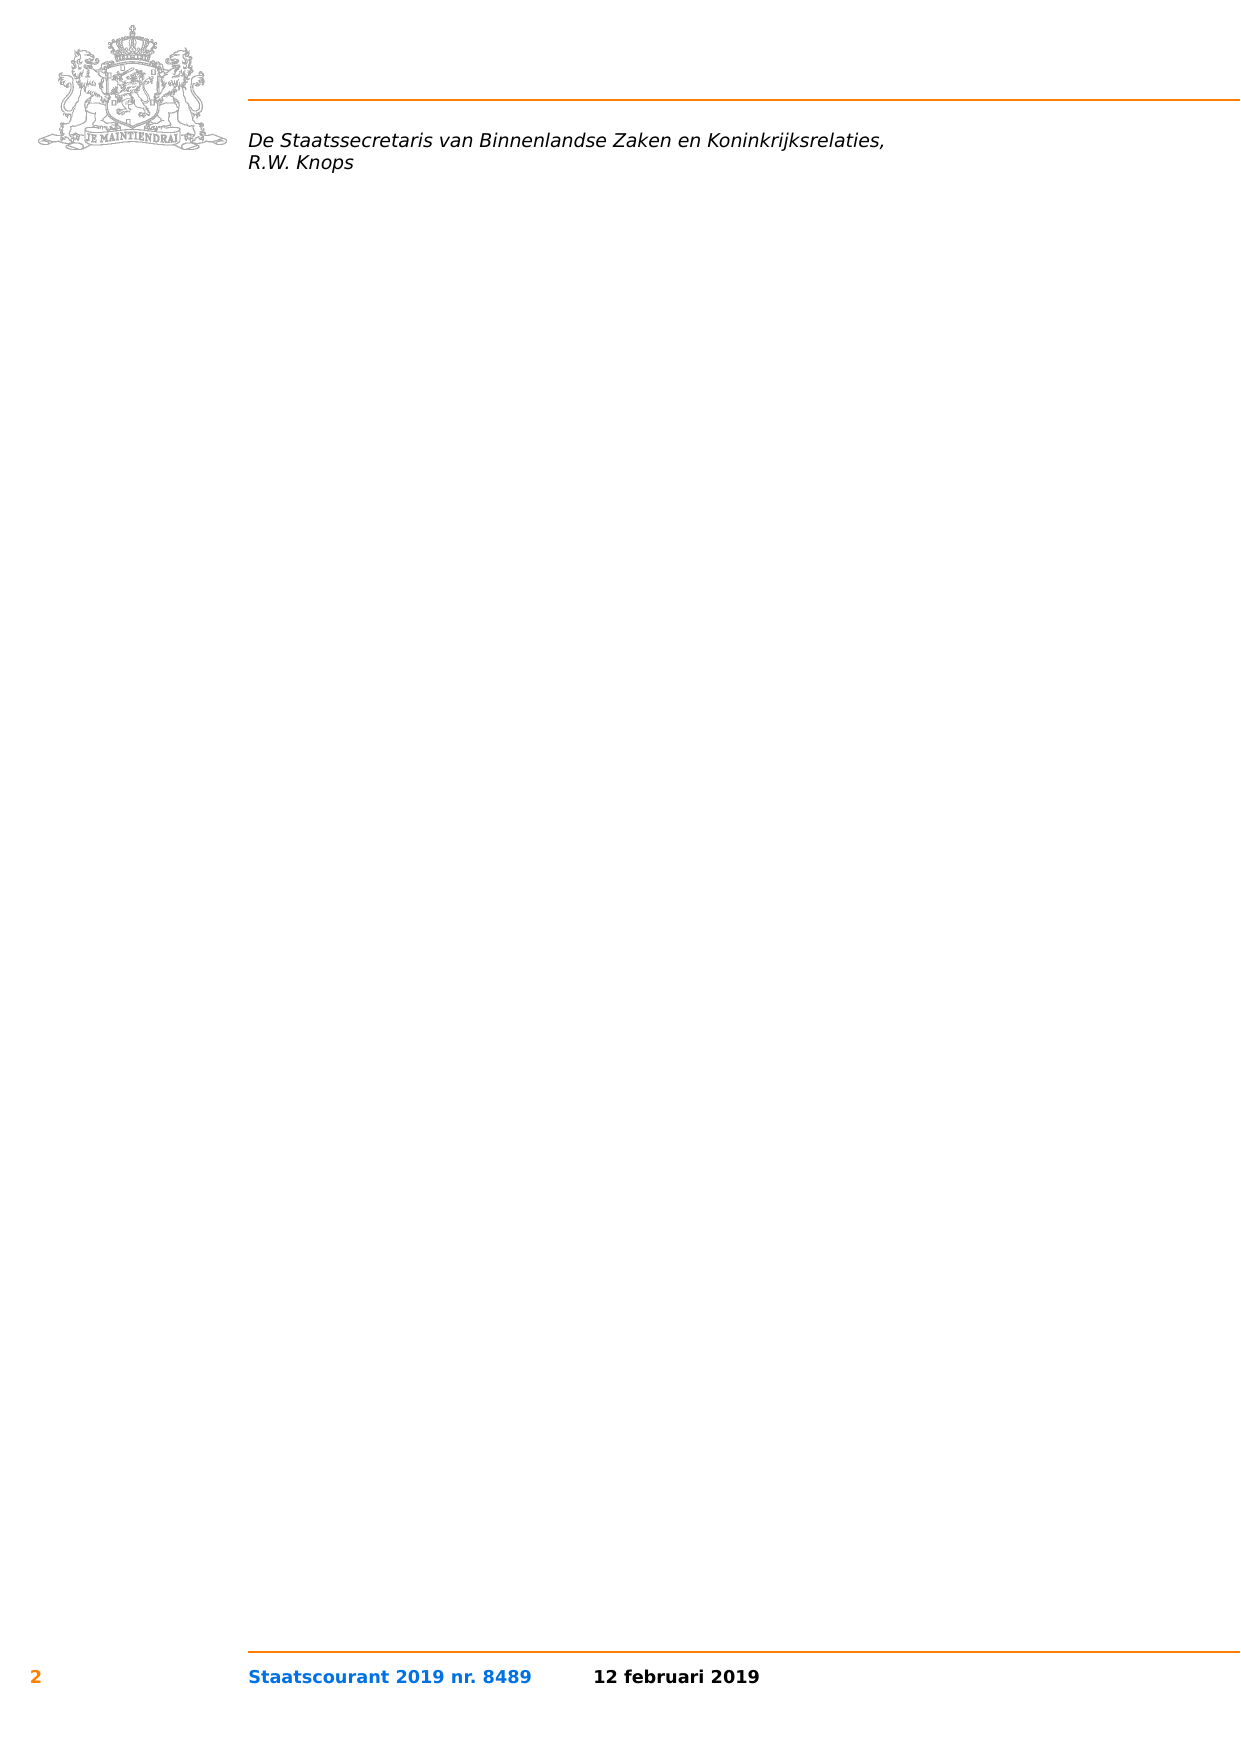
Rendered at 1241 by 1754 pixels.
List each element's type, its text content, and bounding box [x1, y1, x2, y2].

text De Staatssecretaris van Binnenlandse Zaken en Koninkrijksrelaties, R.W. Knops [248, 130, 1163, 174]
picture [38, 25, 227, 150]
